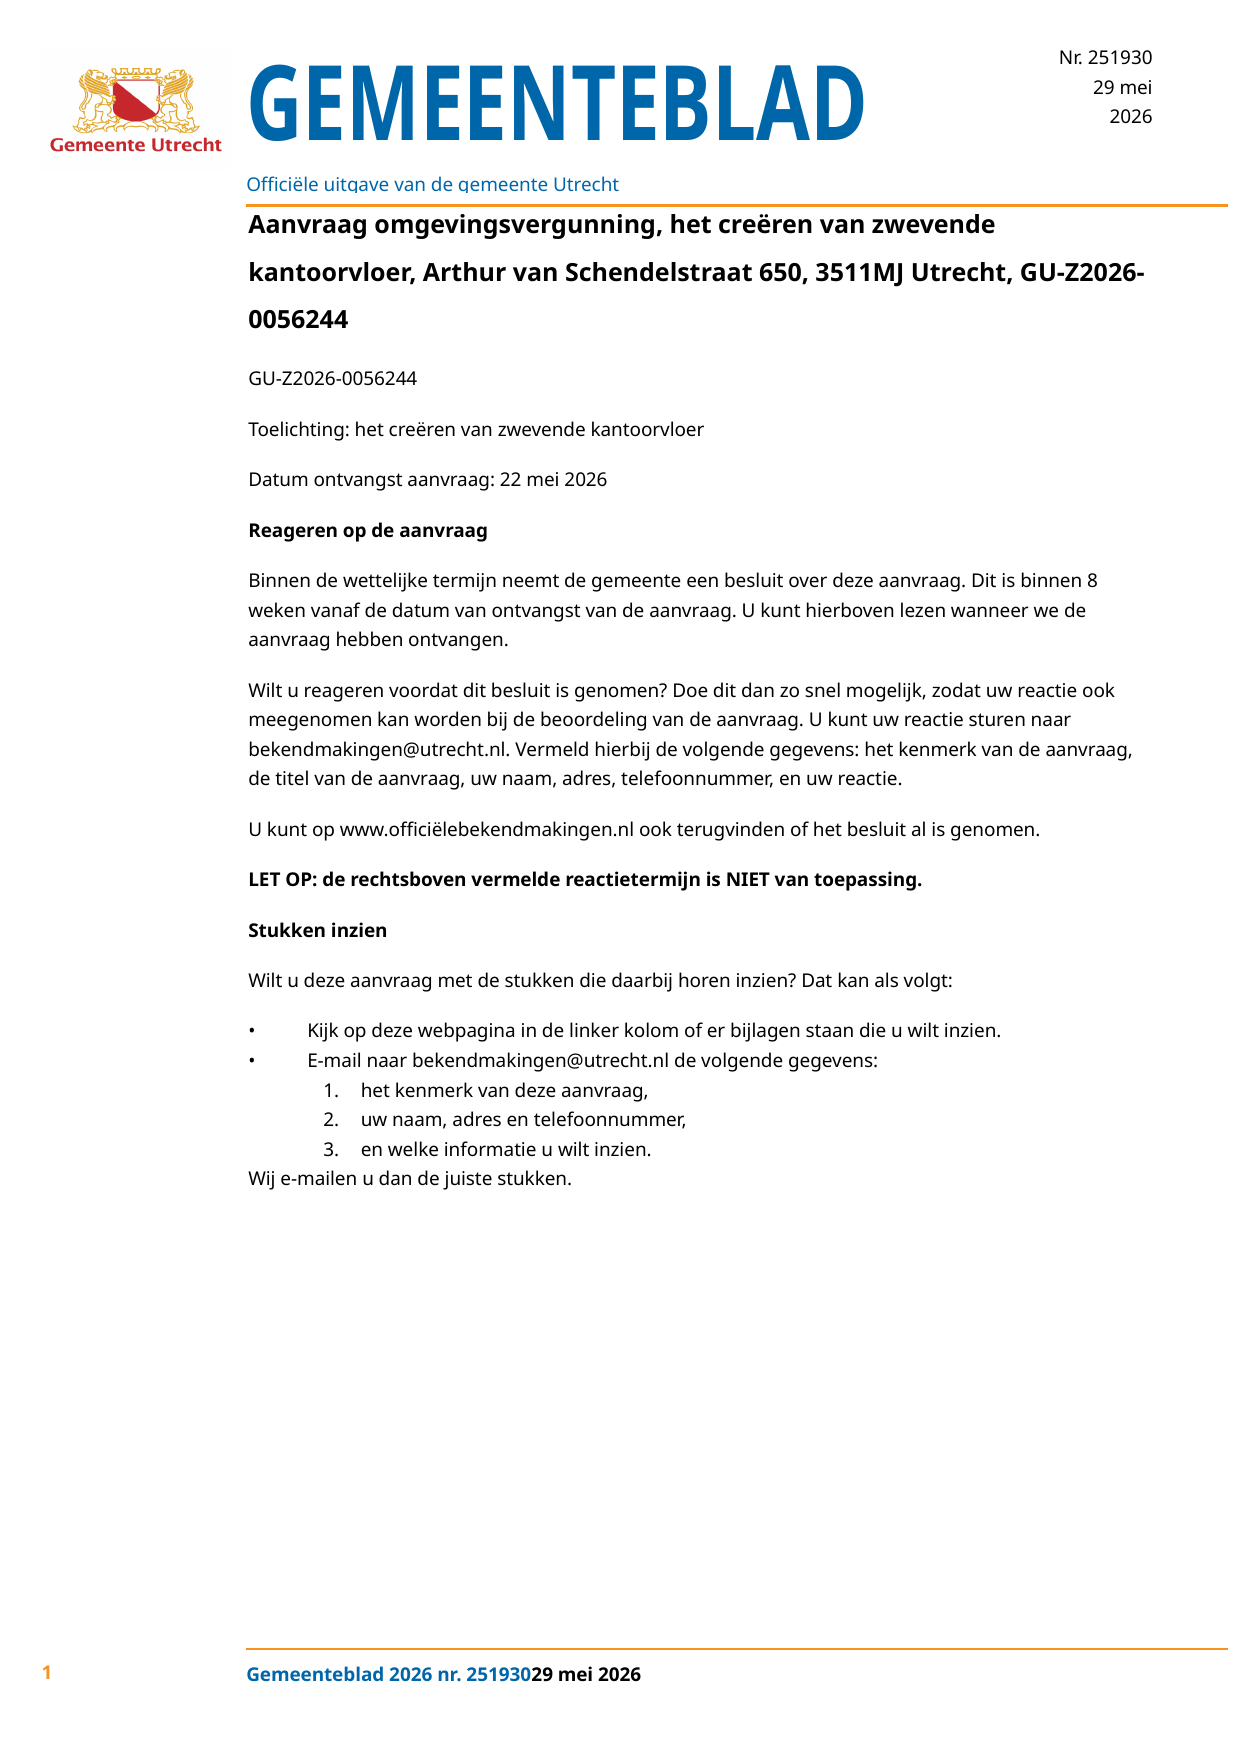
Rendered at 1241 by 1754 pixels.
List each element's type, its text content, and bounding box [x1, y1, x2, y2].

text Binnen de wettelijke termijn neemt de gemeente een besluit over deze aanvraag. Dit is binnen 8 weken vanaf de datum van ontvangst van de aanvraag. U kunt hierboven lezen wanneer we de aanvraag hebben ontvangen. [248, 567, 1152, 652]
list uw naam, adres en telefoonnummer, [323, 1106, 1152, 1132]
text GU-Z2026-0056244 [248, 366, 1152, 391]
list en welke informatie u wilt inzien. [323, 1136, 1152, 1162]
text Datum ontvangst aanvraag: 22 mei 2026 [248, 466, 1152, 492]
list Kijk op deze webpagina in de linker kolom of er bijlagen staan die u wilt inzien. [248, 1018, 1152, 1043]
text Reageren op de aanvraag [248, 517, 1152, 542]
text Aanvraag omgevingsvergunning, het creëren van zwevende kantoorvloer, Arthur van Schendelstraat 650, 3511MJ Utrecht, GU-Z2026-0056244 [248, 207, 1152, 336]
list het kenmerk van deze aanvraag, [323, 1077, 1152, 1102]
text LET OP: de rechtsboven vermelde reactietermijn is NIET van toepassing. [248, 866, 1152, 892]
text Wij e-mailen u dan de juiste stukken. [248, 1166, 1152, 1191]
text Wilt u reageren voordat dit besluit is genomen? Doe dit dan zo snel mogelijk, zodat uw reactie ook meegenomen kan worden bij de beoordeling van de aanvraag. U kunt uw reactie sturen naar bekendmakingen@utrecht.nl. Vermeld hierbij de volgende gegevens: het kenmerk van de aanvraag, de titel van de aanvraag, uw naam, adres, telefoonnummer, en uw reactie. [248, 677, 1152, 791]
text U kunt op www.officiëlebekendmakingen.nl ook terugvinden of het besluit al is genomen. [248, 816, 1152, 842]
list E-mail naar bekendmakingen@utrecht.nl de volgende gegevens: [248, 1047, 1152, 1073]
text Toelichting: het creëren van zwevende kantoorvloer [248, 416, 1152, 442]
text Stukken inzien [248, 917, 1152, 942]
text Wilt u deze aanvraag met de stukken die daarbij horen inzien? Dat kan als volgt: [248, 967, 1152, 993]
picture [41, 47, 231, 172]
